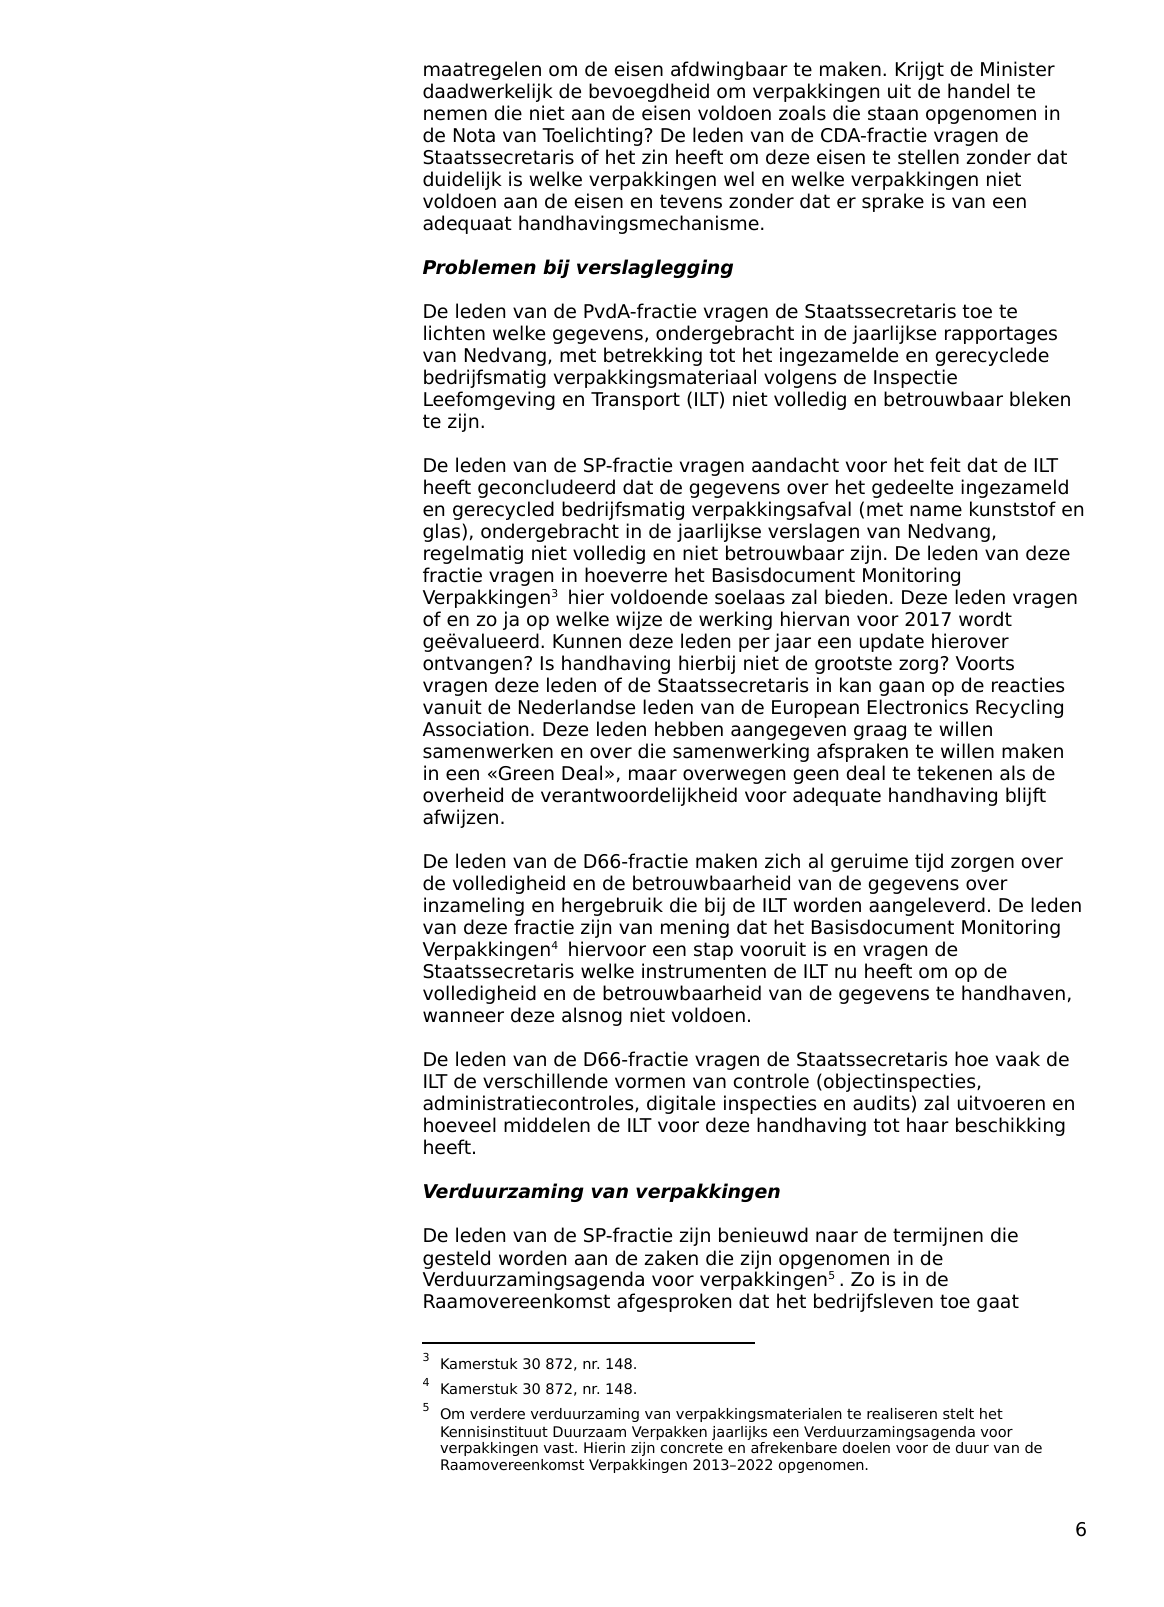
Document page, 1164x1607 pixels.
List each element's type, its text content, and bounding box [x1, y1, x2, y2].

text De leden van de SP-fractie vragen aandacht voor het feit dat de ILT heeft geconcludeerd dat de gegevens over het gedeelte ingezameld en gerecycled bedrijfsmatig verpakkingsafval (met name kunststof en glas), ondergebracht in de jaarlijkse verslagen van Nedvang, regelmatig niet volledig en niet betrouwbaar zijn. De leden van deze fractie vragen in hoeverre het Basisdocument Monitoring Verpakkingen hier voldoende soelaas zal bieden. Deze leden vragen of en zo ja op welke wijze de werking hiervan voor 2017 wordt geëvalueerd. Kunnen deze leden per jaar een update hierover ontvangen? Is handhaving hierbij niet de grootste zorg? Voorts vragen deze leden of de Staatssecretaris in kan gaan op de reacties vanuit de Nederlandse leden van de European Electronics Recycling Association. Deze leden hebben aangegeven graag te willen samenwerken en over die samenwerking afspraken te willen maken in een «Green Deal», maar overwegen geen deal te tekenen als de overheid de verantwoordelijkheid voor adequate handhaving blijft afwijzen. [422, 455, 1087, 829]
text Kamerstuk 30 872, nr. 148. [422, 1352, 1087, 1374]
subtitle Problemen bij verslaglegging [422, 257, 1087, 279]
text De leden van de D66-fractie maken zich al geruime tijd zorgen over de volledigheid en de betrouwbaarheid van de gegevens over inzameling en hergebruik die bij de ILT worden aangeleverd. De leden van deze fractie zijn van mening dat het Basisdocument Monitoring Verpakkingen hiervoor een stap vooruit is en vragen de Staatssecretaris welke instrumenten de ILT nu heeft om op de volledigheid en de betrouwbaarheid van de gegevens te handhaven, wanneer deze alsnog niet voldoen. [422, 851, 1087, 1027]
text De leden van de SP-fractie zijn benieuwd naar de termijnen die gesteld worden aan de zaken die zijn opgenomen in de Verduurzamingsagenda voor verpakkingen. Zo is in de Raamovereenkomst afgesproken dat het bedrijfsleven toe gaat [422, 1225, 1087, 1313]
text maatregelen om de eisen afdwingbaar te maken. Krijgt de Minister daadwerkelijk de bevoegdheid om verpakkingen uit de handel te nemen die niet aan de eisen voldoen zoals die staan opgenomen in de Nota van Toelichting? De leden van de CDA-fractie vragen de Staatssecretaris of het zin heeft om deze eisen te stellen zonder dat duidelijk is welke verpakkingen wel en welke verpakkingen niet voldoen aan de eisen en tevens zonder dat er sprake is van een adequaat handhavingsmechanisme. [422, 59, 1087, 235]
text De leden van de D66-fractie vragen de Staatssecretaris hoe vaak de ILT de verschillende vormen van controle (objectinspecties, administratiecontroles, digitale inspecties en audits) zal uitvoeren en hoeveel middelen de ILT voor deze handhaving tot haar beschikking heeft. [422, 1049, 1087, 1159]
text Kamerstuk 30 872, nr. 148. [422, 1377, 1087, 1399]
text De leden van de PvdA-fractie vragen de Staatssecretaris toe te lichten welke gegevens, ondergebracht in de jaarlijkse rapportages van Nedvang, met betrekking tot het ingezamelde en gerecyclede bedrijfsmatig verpakkingsmateriaal volgens de Inspectie Leefomgeving en Transport (ILT) niet volledig en betrouwbaar bleken te zijn. [422, 301, 1087, 433]
text Om verdere verduurzaming van verpakkingsmaterialen te realiseren stelt het Kennisinstituut Duurzaam Verpakken jaarlijks een Verduurzamingsagenda voor verpakkingen vast. Hierin zijn concrete en afrekenbare doelen voor de duur van de Raamovereenkomst Verpakkingen 2013–2022 opgenomen. [422, 1402, 1087, 1474]
subtitle Verduurzaming van verpakkingen [422, 1181, 1087, 1203]
